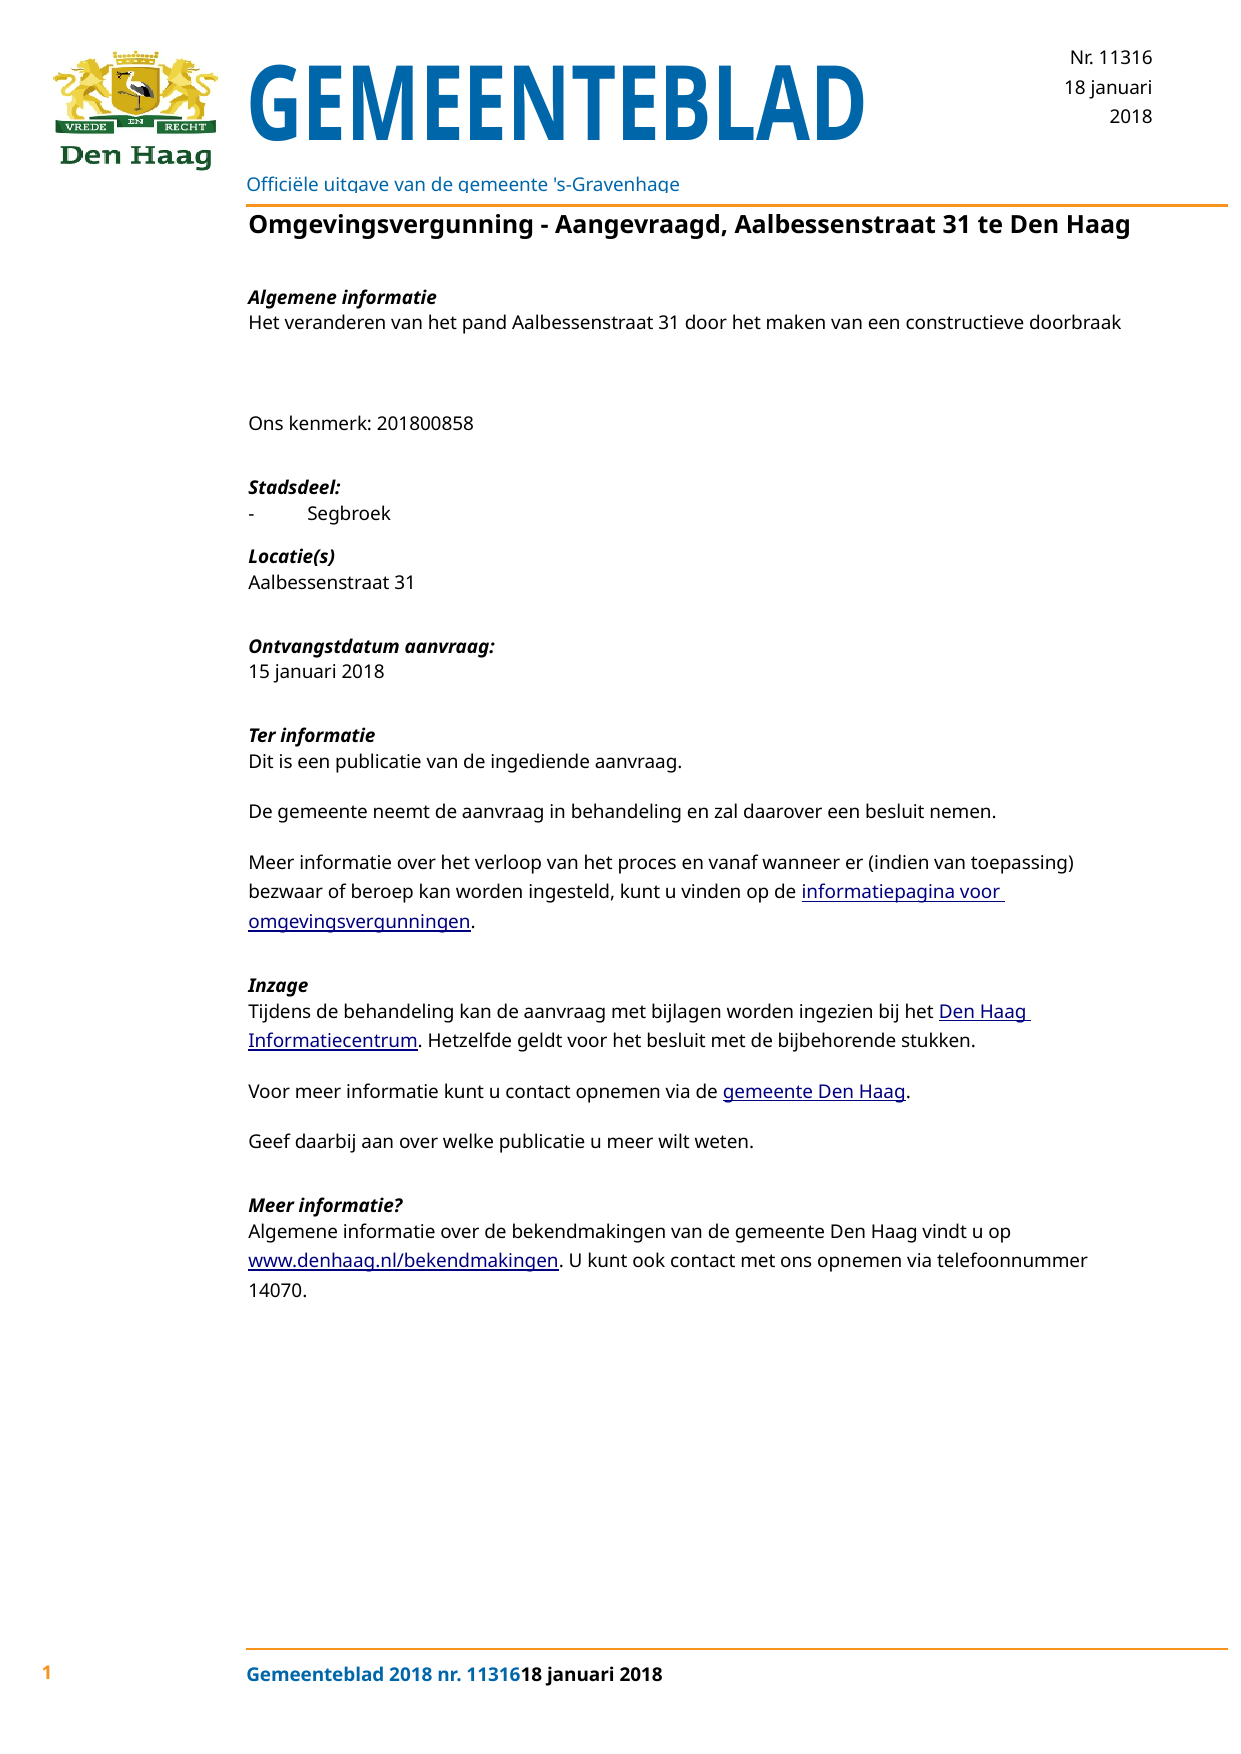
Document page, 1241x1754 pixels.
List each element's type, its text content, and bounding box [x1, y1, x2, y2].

text Voor meer informatie kunt u contact opnemen via de gemeente Den Haag. [248, 1078, 1152, 1104]
text Ons kenmerk: 201800858 [248, 410, 1152, 436]
text Dit is een publicatie van de ingediende aanvraag. [248, 748, 1152, 774]
text De gemeente neemt de aanvraag in behandeling en zal daarover een besluit nemen. [248, 799, 1152, 824]
text Ter informatie [248, 723, 1152, 748]
text Algemene informatie [248, 284, 1152, 309]
text 15 januari 2018 [248, 659, 1152, 684]
text Omgevingsvergunning - Aangevraagd, Aalbessenstraat 31 te Den Haag [248, 207, 1152, 241]
text Meer informatie over het verloop van het proces en vanaf wanneer er (indien van toepassing) bezwaar of beroep kan worden ingesteld, kunt u vinden op de informatiepagina voor omgevingsvergunningen. [248, 849, 1152, 934]
text Tijdens de behandeling kan de aanvraag met bijlagen worden ingezien bij het Den Haag Informatiecentrum. Hetzelfde geldt voor het besluit met de bijbehorende stukken. [248, 998, 1152, 1053]
text Stadsdeel: [248, 474, 1152, 500]
list Segbroek [248, 500, 1152, 526]
text Het veranderen van het pand Aalbessenstraat 31 door het maken van een constructieve doorbraak [248, 309, 1152, 335]
text Aalbessenstraat 31 [248, 569, 1152, 595]
text Geef daarbij aan over welke publicatie u meer wilt weten. [248, 1128, 1152, 1154]
text Locatie(s) [248, 543, 1152, 569]
text Inzage [248, 972, 1152, 998]
text Meer informatie? [248, 1192, 1152, 1218]
text Algemene informatie over de bekendmakingen van de gemeente Den Haag vindt u op www.denhaag.nl/bekendmakingen. U kunt ook contact met ons opnemen via telefoonnummer 14070. [248, 1218, 1152, 1303]
text Ontvangstdatum aanvraag: [248, 633, 1152, 659]
picture [41, 47, 231, 172]
